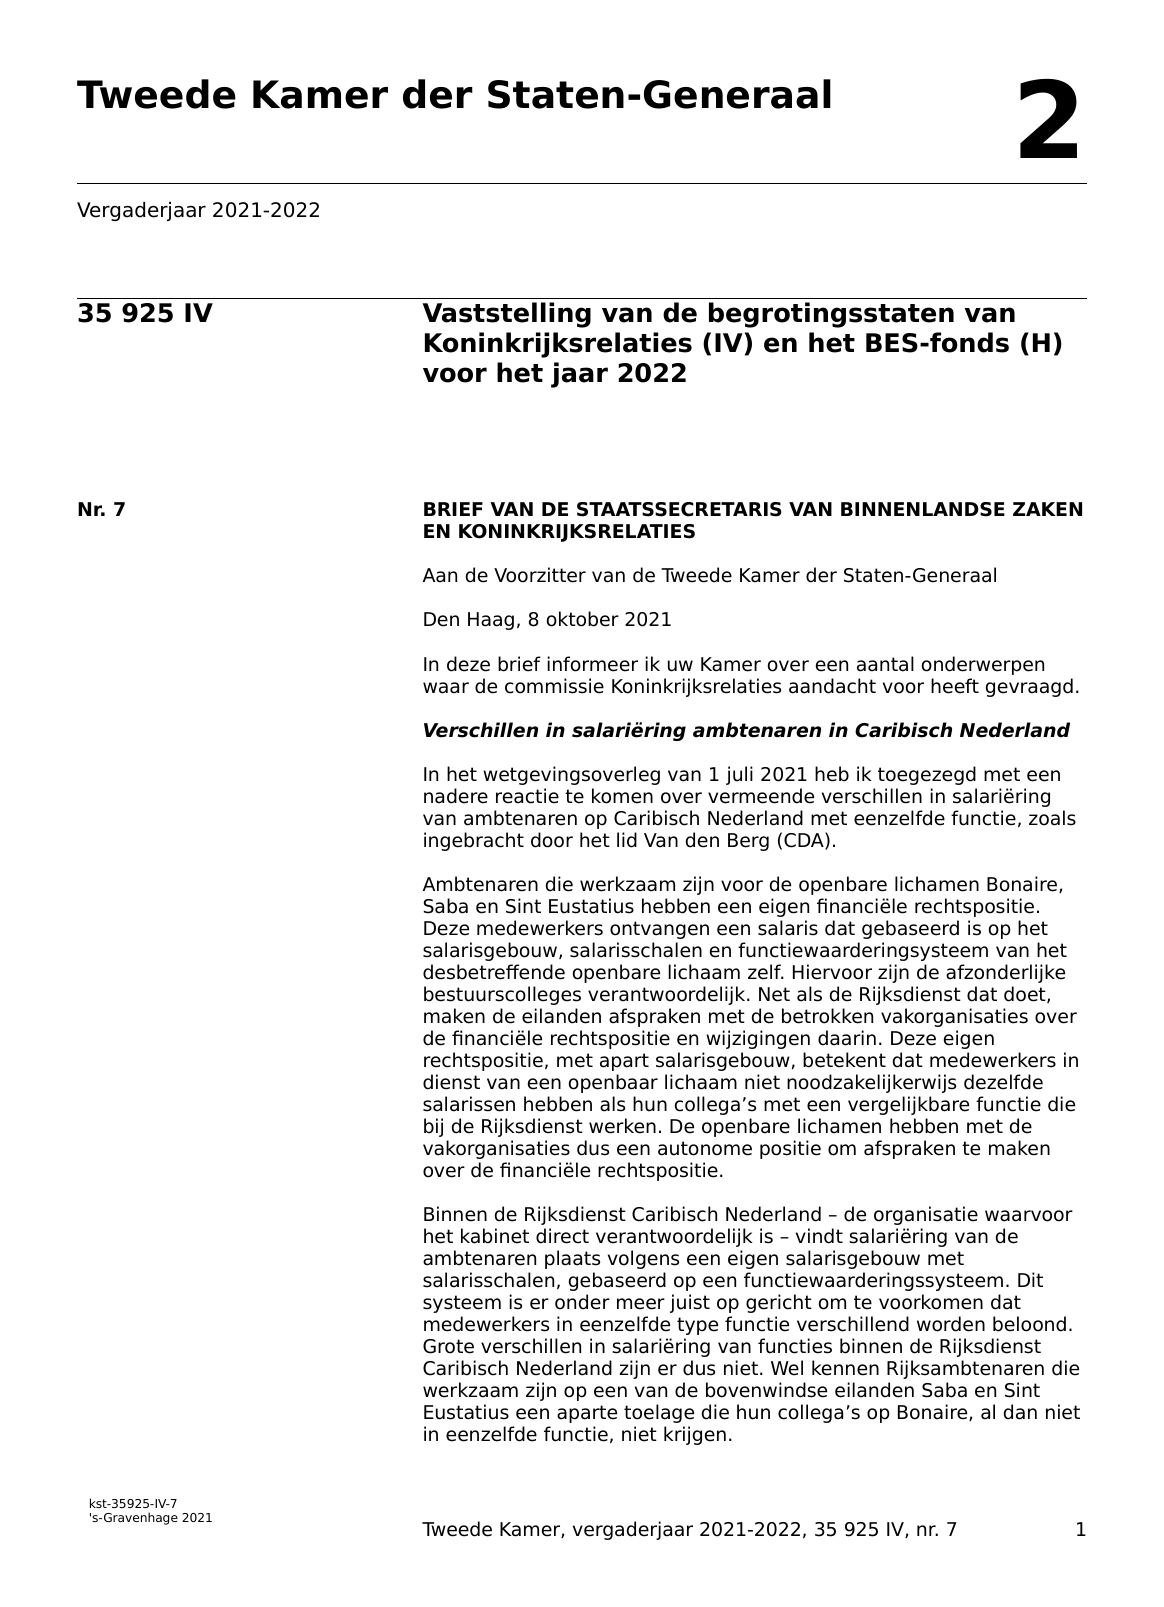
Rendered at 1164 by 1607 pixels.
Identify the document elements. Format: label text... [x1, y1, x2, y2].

text Binnen de Rijksdienst Caribisch Nederland – de organisatie waarvoor het kabinet direct verantwoordelijk is – vindt salariëring van de ambtenaren plaats volgens een eigen salarisgebouw met salarisschalen, gebaseerd op een functiewaarderingssysteem. Dit systeem is er onder meer juist op gericht om te voorkomen dat medewerkers in eenzelfde type functie verschillend worden beloond. Grote verschillen in salariëring van functies binnen de Rijksdienst Caribisch Nederland zijn er dus niet. Wel kennen Rijksambtenaren die werkzaam zijn op een van de bovenwindse eilanden Saba en Sint Eustatius een aparte toelage die hun collega’s op Bonaire, al dan niet in eenzelfde functie, niet krijgen. [422, 1204, 1087, 1446]
text Ambtenaren die werkzaam zijn voor de openbare lichamen Bonaire, Saba en Sint Eustatius hebben een eigen financiële rechtspositie. Deze medewerkers ontvangen een salaris dat gebaseerd is op het salarisgebouw, salarisschalen en functiewaarderingsysteem van het desbetreffende openbare lichaam zelf. Hiervoor zijn de afzonderlijke bestuurscolleges verantwoordelijk. Net als de Rijksdienst dat doet, maken de eilanden afspraken met de betrokken vakorganisaties over de financiële rechtspositie en wijzigingen daarin. Deze eigen rechtspositie, met apart salarisgebouw, betekent dat medewerkers in dienst van een openbaar lichaam niet noodzakelijkerwijs dezelfde salarissen hebben als hun collega’s met een vergelijkbare functie die bij de Rijksdienst werken. De openbare lichamen hebben met de vakorganisaties dus een autonome positie om afspraken te maken over de financiële rechtspositie. [422, 874, 1087, 1182]
text Aan de Voorzitter van de Tweede Kamer der Staten-Generaal [422, 565, 1087, 587]
text In het wetgevingsoverleg van 1 juli 2021 heb ik toegezegd met een nadere reactie te komen over vermeende verschillen in salariëring van ambtenaren op Caribisch Nederland met eenzelfde functie, zoals ingebracht door het lid Van den Berg (CDA). [422, 764, 1087, 852]
text kst-35925-IV-7 [88, 1497, 323, 1511]
table_cell Vergaderjaar 2021-2022 [77, 184, 1087, 298]
table_header Tweede Kamer der Staten-Generaal [77, 59, 886, 183]
subtitle Nr. 7 BRIEF VAN DE STAATSSECRETARIS VAN BINNENLANDSE ZAKEN EN KONINKRIJKSRELATIES [77, 499, 1087, 543]
subtitle Verschillen in salariëring ambtenaren in Caribisch Nederland [422, 720, 1087, 742]
text In deze brief informeer ik uw Kamer over een aantal onderwerpen waar de commissie Koninkrijksrelaties aandacht voor heeft gevraagd. [422, 653, 1087, 697]
subtitle 35 925 IV Vaststelling van de begrotingsstaten van Koninkrijksrelaties (IV) en het BES-fonds (H) voor het jaar 2022 [77, 299, 1087, 388]
text Den Haag, 8 oktober 2021 [422, 609, 1087, 631]
table_header 2 [886, 59, 1087, 183]
text 's-Gravenhage 2021 [88, 1511, 323, 1525]
